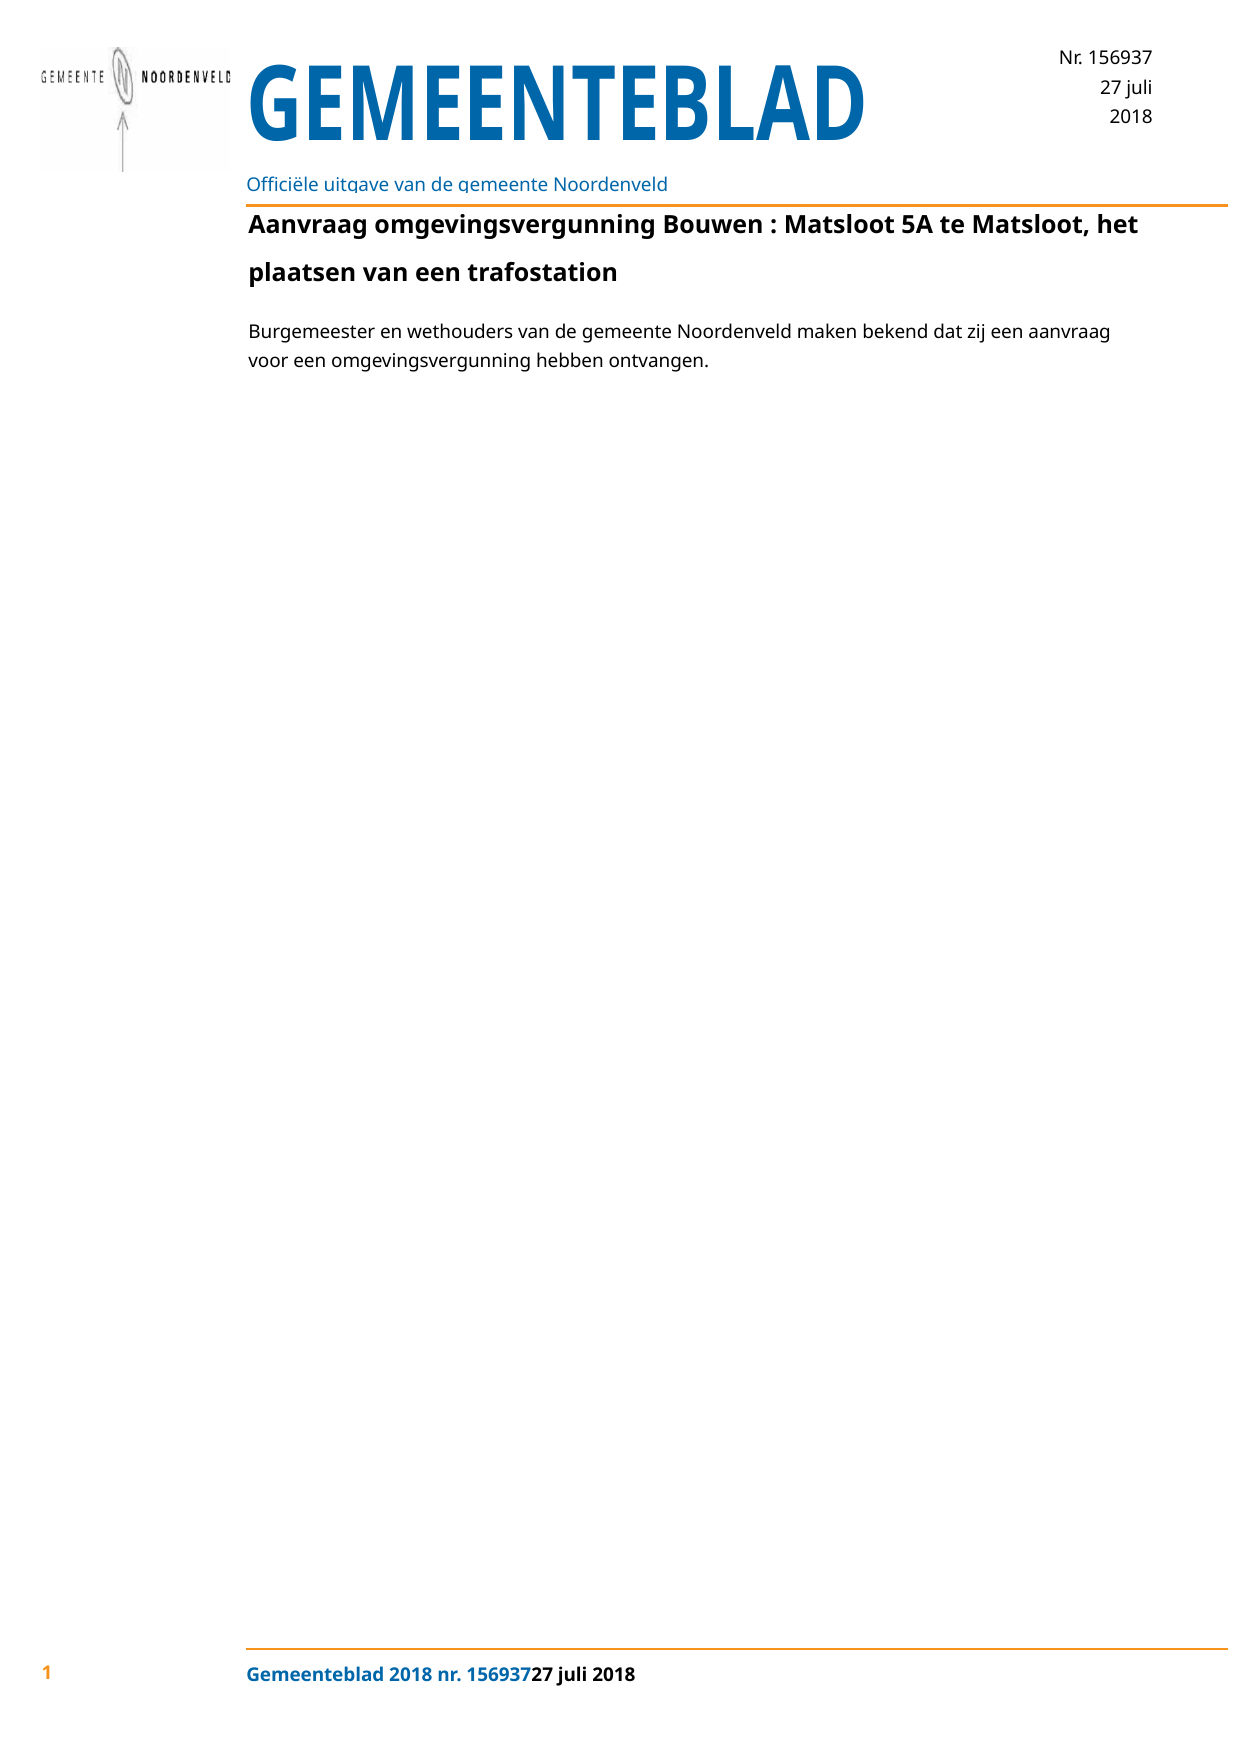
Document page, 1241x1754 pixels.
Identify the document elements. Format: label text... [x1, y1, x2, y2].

text Aanvraag omgevingsvergunning Bouwen : Matsloot 5A te Matsloot, het plaatsen van een trafostation [248, 207, 1152, 288]
text Burgemeester en wethouders van de gemeente Noordenveld maken bekend dat zij een aanvraag voor een omgevingsvergunning hebben ontvangen. [248, 318, 1152, 373]
picture [41, 47, 231, 172]
